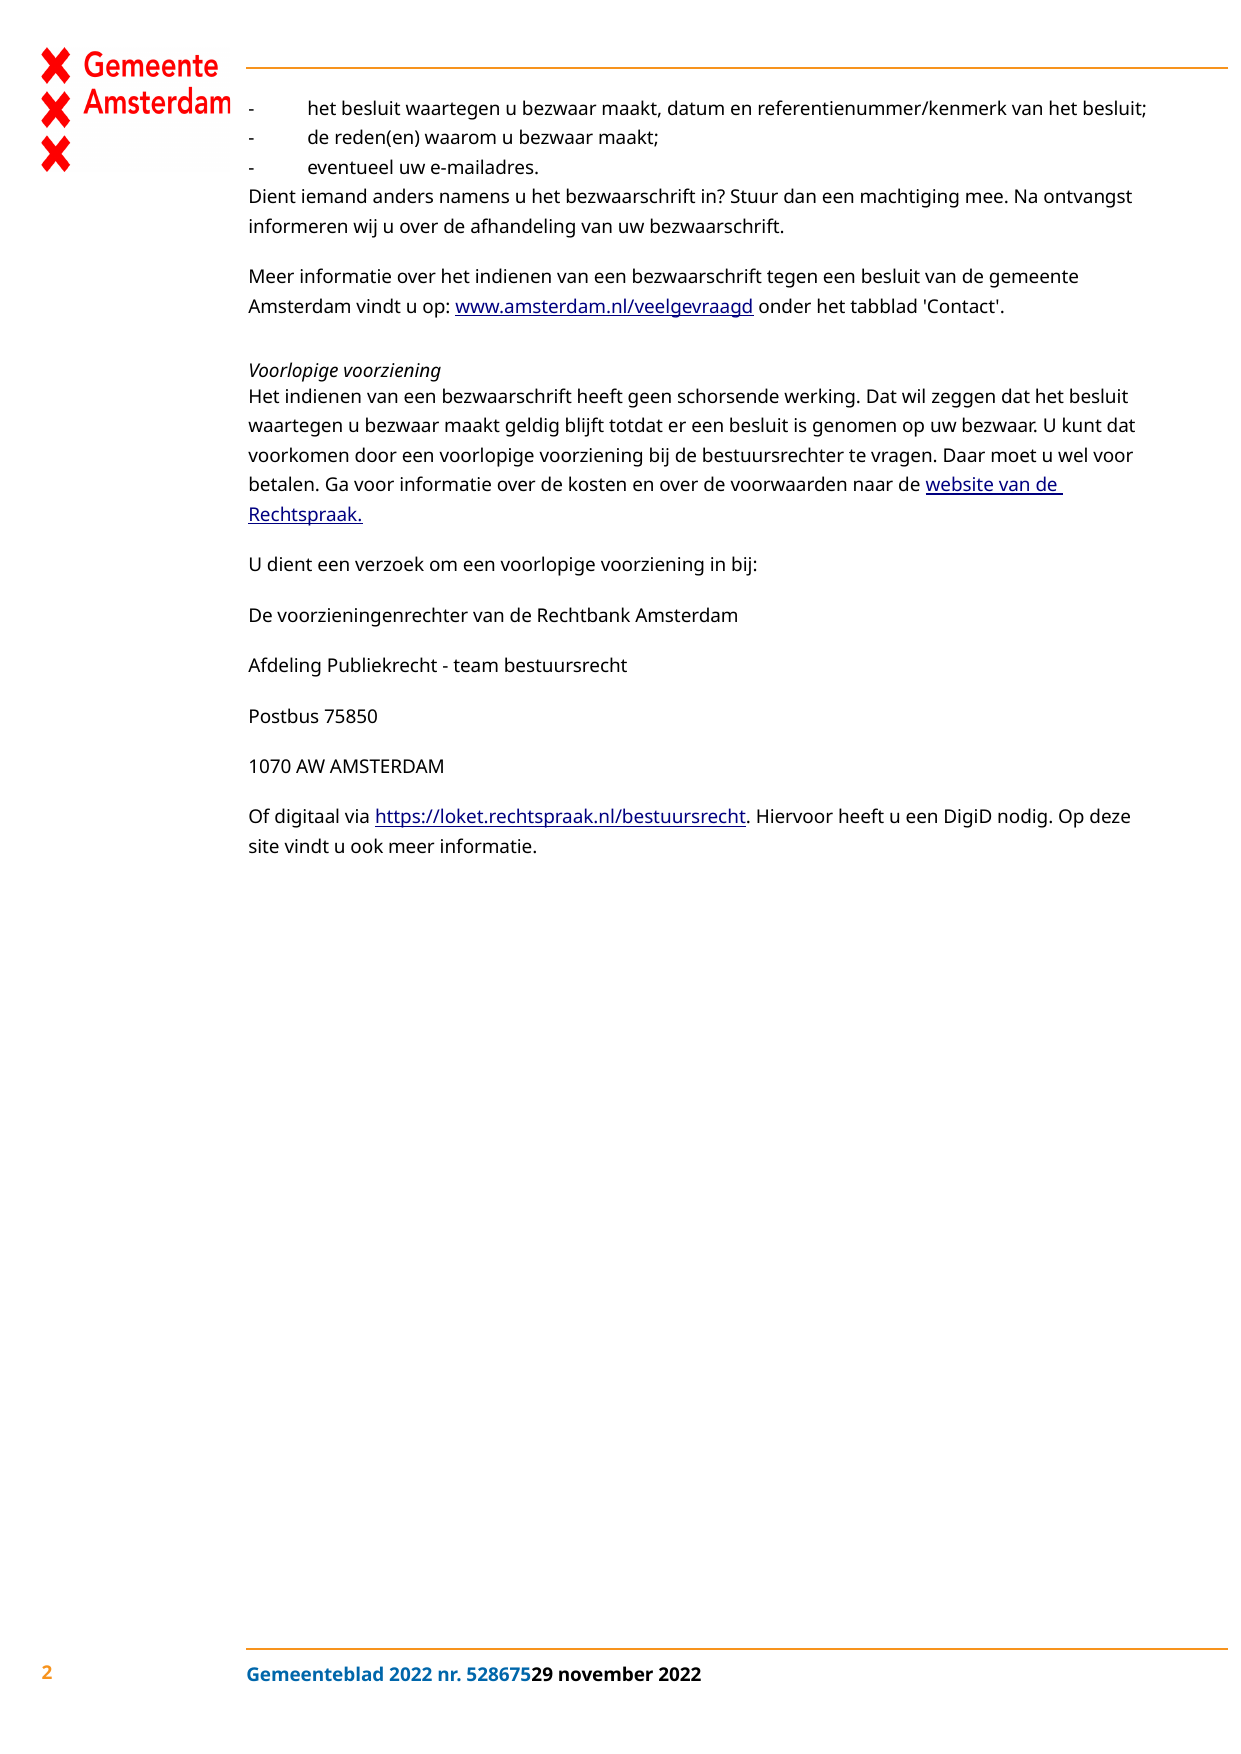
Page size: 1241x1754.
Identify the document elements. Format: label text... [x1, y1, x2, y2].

text De voorzieningenrechter van de Rechtbank Amsterdam [248, 602, 1152, 628]
text Of digitaal via https://loket.rechtspraak.nl/bestuursrecht. Hiervoor heeft u een DigiD nodig. Op deze site vindt u ook meer informatie. [248, 804, 1152, 859]
text Postbus 75850 [248, 703, 1152, 728]
text Voorlopige voorziening [248, 357, 1152, 383]
text 1070 AW AMSTERDAM [248, 753, 1152, 779]
list eventueel uw e-mailadres. [248, 154, 1152, 180]
text Afdeling Publiekrecht - team bestuursrecht [248, 652, 1152, 678]
list de reden(en) waarom u bezwaar maakt; [248, 124, 1152, 150]
picture [41, 47, 231, 172]
text Meer informatie over het indienen van een bezwaarschrift tegen een besluit van de gemeente Amsterdam vindt u op: www.amsterdam.nl/veelgevraagd onder het tabblad 'Contact'. [248, 263, 1152, 319]
text Dient iemand anders namens u het bezwaarschrift in? Stuur dan een machtiging mee. Na ontvangst informeren wij u over de afhandeling van uw bezwaarschrift. [248, 183, 1152, 239]
text U dient een verzoek om een voorlopige voorziening in bij: [248, 552, 1152, 577]
text Het indienen van een bezwaarschrift heeft geen schorsende werking. Dat wil zeggen dat het besluit waartegen u bezwaar maakt geldig blijft totdat er een besluit is genomen op uw bezwaar. U kunt dat voorkomen door een voorlopige voorziening bij de bestuursrechter te vragen. Daar moet u wel voor betalen. Ga voor informatie over de kosten en over de voorwaarden naar de website van de Rechtspraak. [248, 383, 1152, 527]
list het besluit waartegen u bezwaar maakt, datum en referentienummer/kenmerk van het besluit; [248, 95, 1152, 121]
